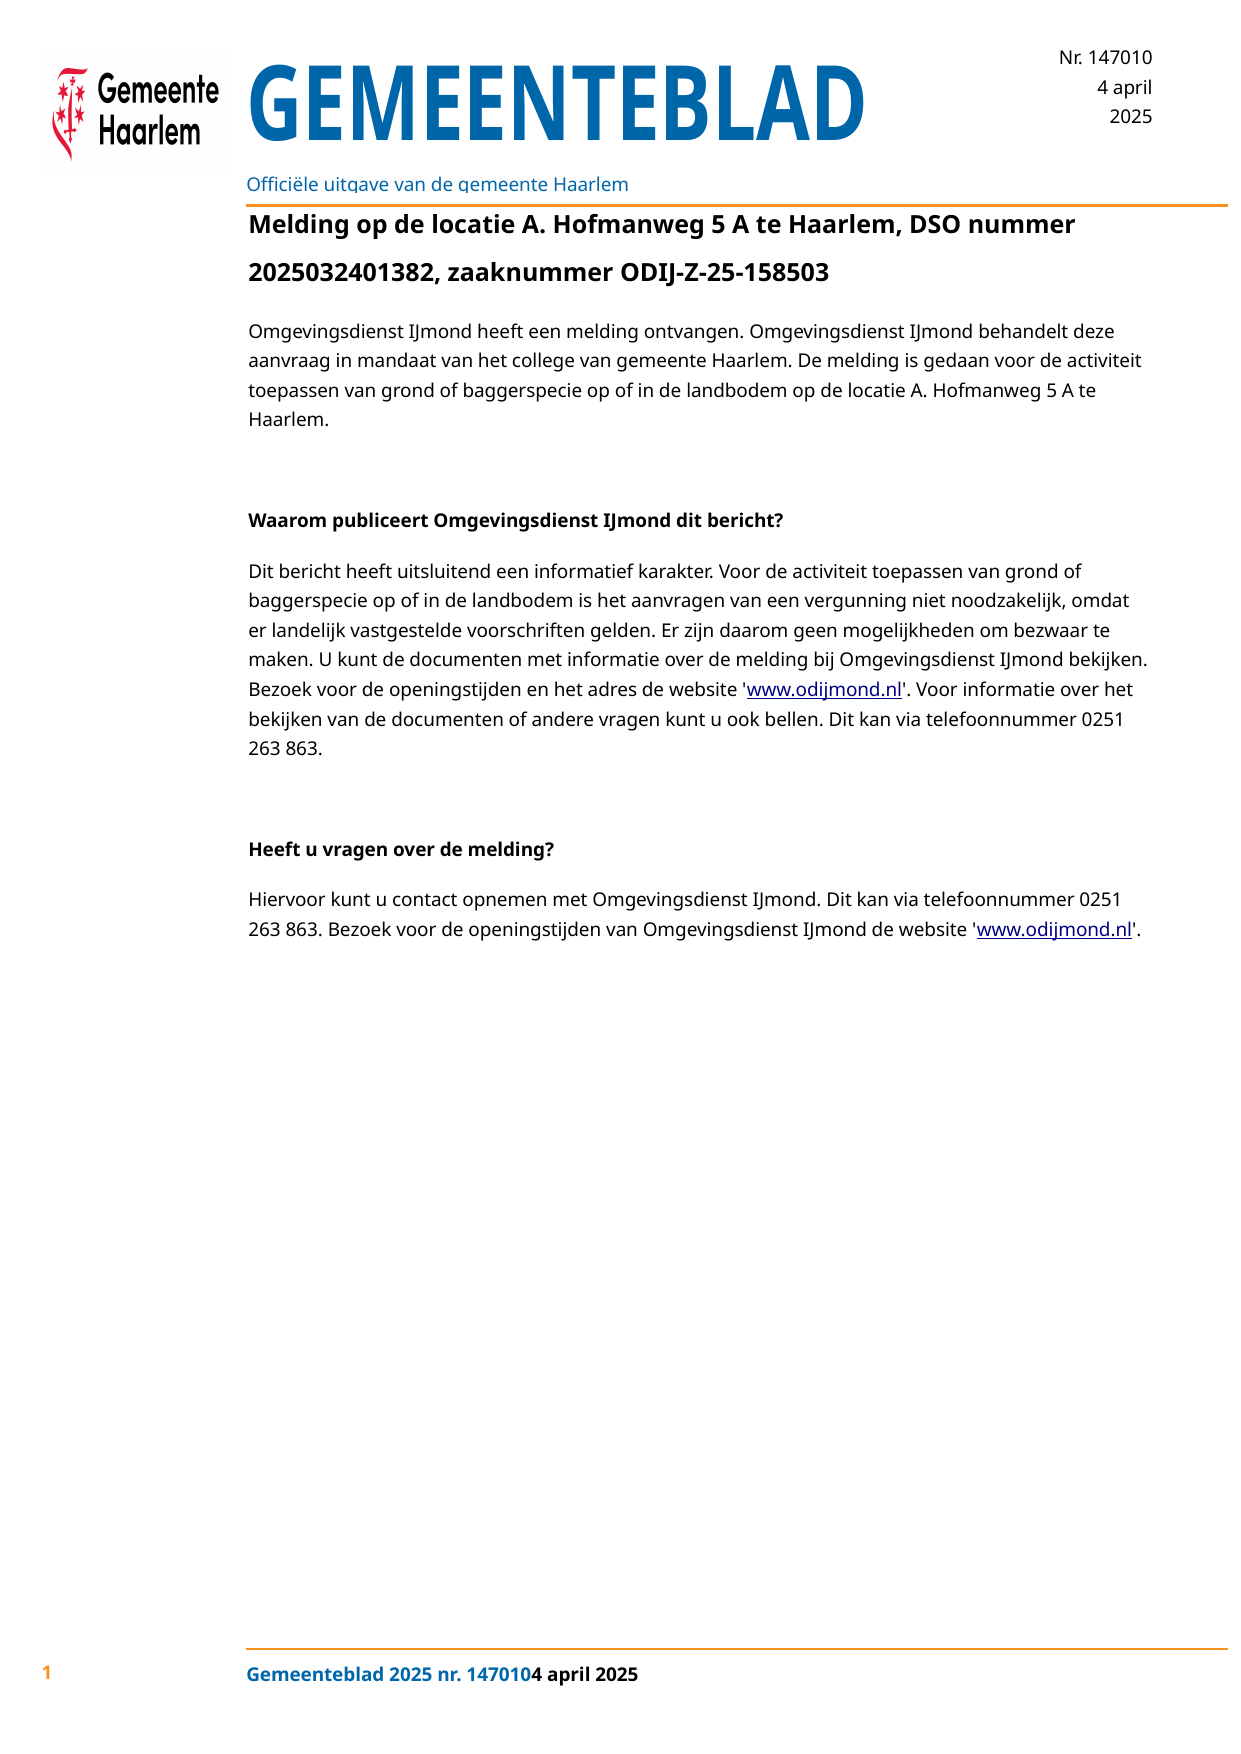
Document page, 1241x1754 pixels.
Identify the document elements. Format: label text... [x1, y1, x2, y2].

text Melding op de locatie A. Hofmanweg 5 A te Haarlem, DSO nummer 2025032401382, zaaknummer ODIJ-Z-25-158503 [248, 207, 1152, 288]
picture [41, 47, 231, 172]
text Waarom publiceert Omgevingsdienst IJmond dit bericht? [248, 507, 1152, 533]
text Hiervoor kunt u contact opnemen met Omgevingsdienst IJmond. Dit kan via telefoonnummer 0251 263 863. Bezoek voor de openingstijden van Omgevingsdienst IJmond de website 'www.odijmond.nl'. [248, 887, 1152, 942]
text Heeft u vragen over de melding? [248, 836, 1152, 862]
text Dit bericht heeft uitsluitend een informatief karakter. Voor de activiteit toepassen van grond of baggerspecie op of in de landbodem is het aanvragen van een vergunning niet noodzakelijk, omdat er landelijk vastgestelde voorschriften gelden. Er zijn daarom geen mogelijkheden om bezwaar te maken. U kunt de documenten met informatie over de melding bij Omgevingsdienst IJmond bekijken. Bezoek voor de openingstijden en het adres de website 'www.odijmond.nl'. Voor informatie over het bekijken van de documenten of andere vragen kunt u ook bellen. Dit kan via telefoonnummer 0251 263 863. [248, 558, 1152, 761]
text Omgevingsdienst IJmond heeft een melding ontvangen. Omgevingsdienst IJmond behandelt deze aanvraag in mandaat van het college van gemeente Haarlem. De melding is gedaan voor de activiteit toepassen van grond of baggerspecie op of in de landbodem op de locatie A. Hofmanweg 5 A te Haarlem. [248, 318, 1152, 432]
